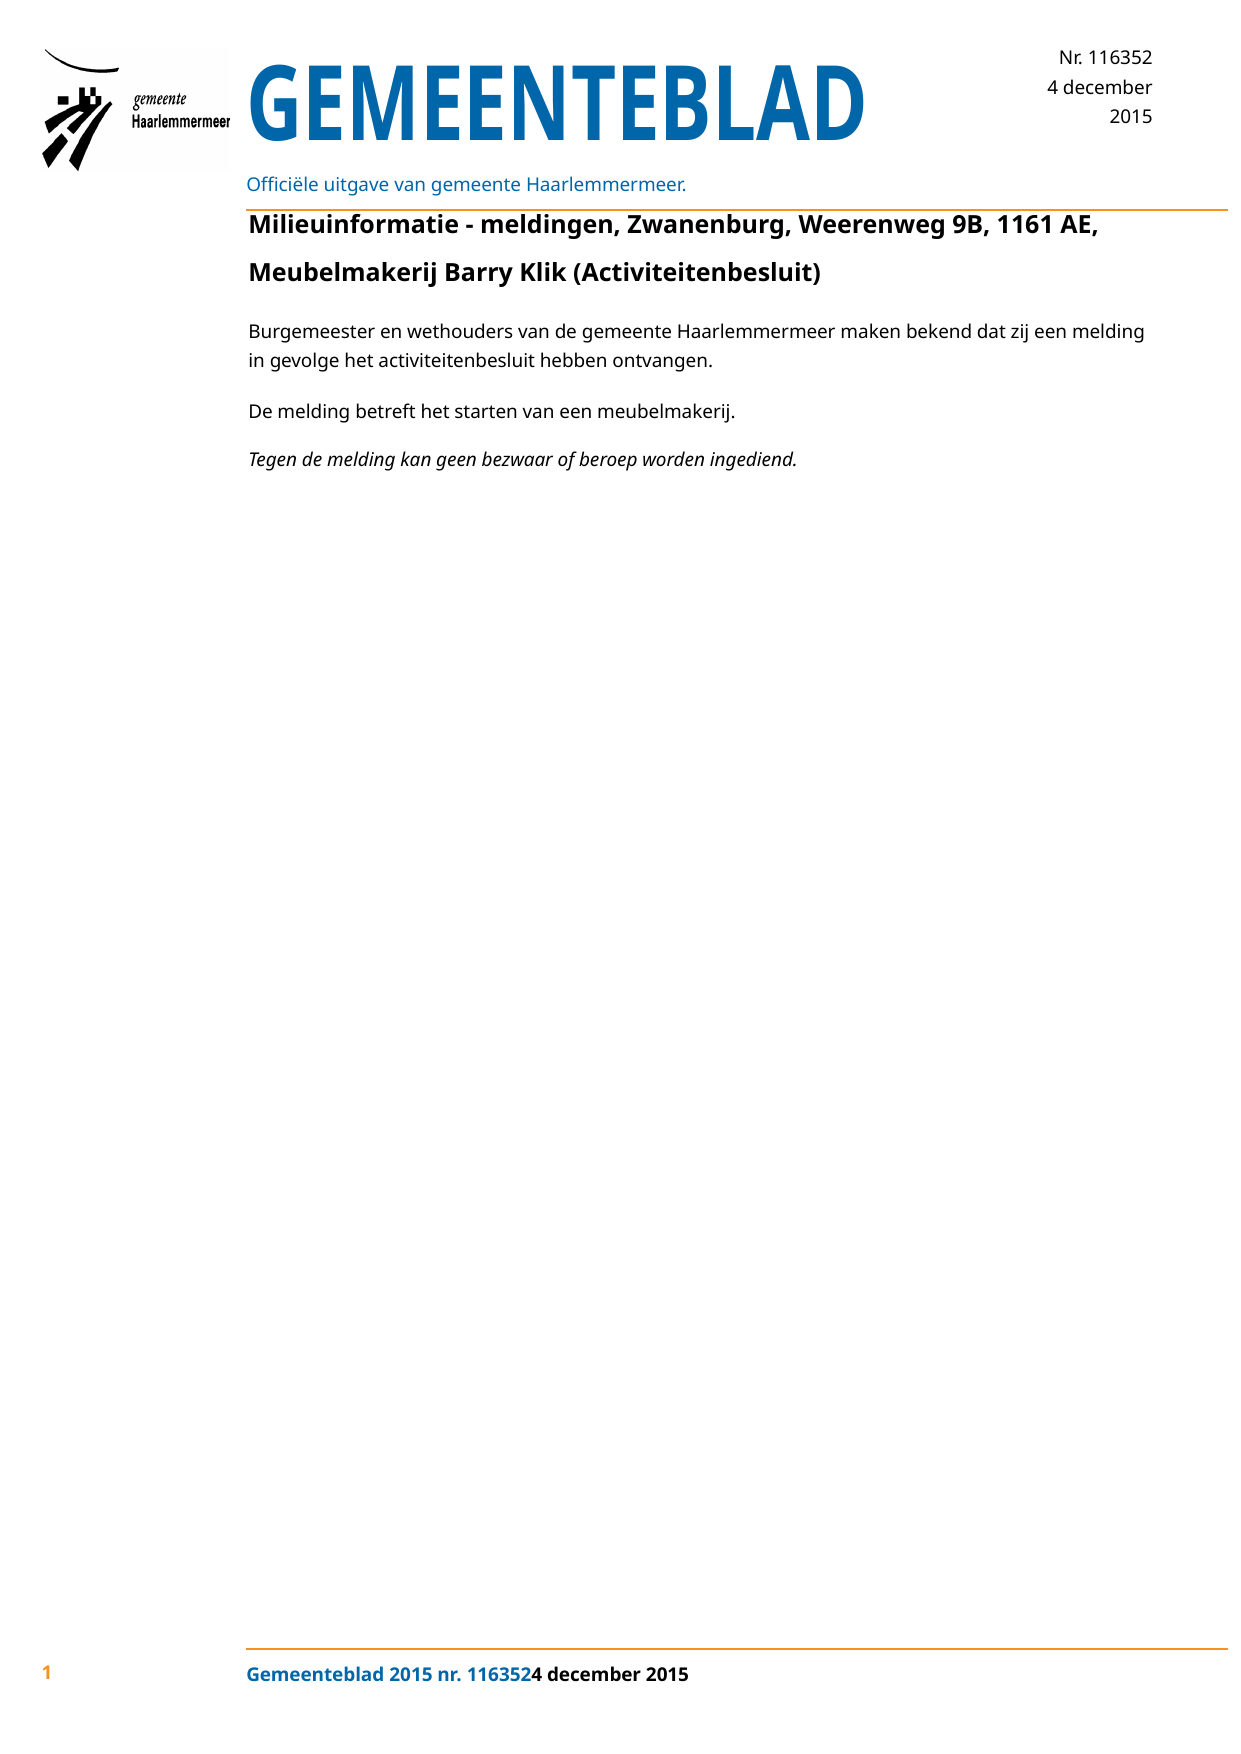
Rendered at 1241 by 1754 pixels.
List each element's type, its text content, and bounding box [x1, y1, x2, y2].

picture [41, 47, 231, 172]
text De melding betreft het starten van een meubelmakerij. [248, 398, 1152, 424]
text Tegen de melding kan geen bezwaar of beroep worden ingediend. [248, 446, 1152, 471]
text Burgemeester en wethouders van de gemeente Haarlemmermeer maken bekend dat zij een melding in gevolge het activiteitenbesluit hebben ontvangen. [248, 318, 1152, 373]
text Milieuinformatie - meldingen, Zwanenburg, Weerenweg 9B, 1161 AE, Meubelmakerij Barry Klik (Activiteitenbesluit) [248, 211, 1152, 288]
